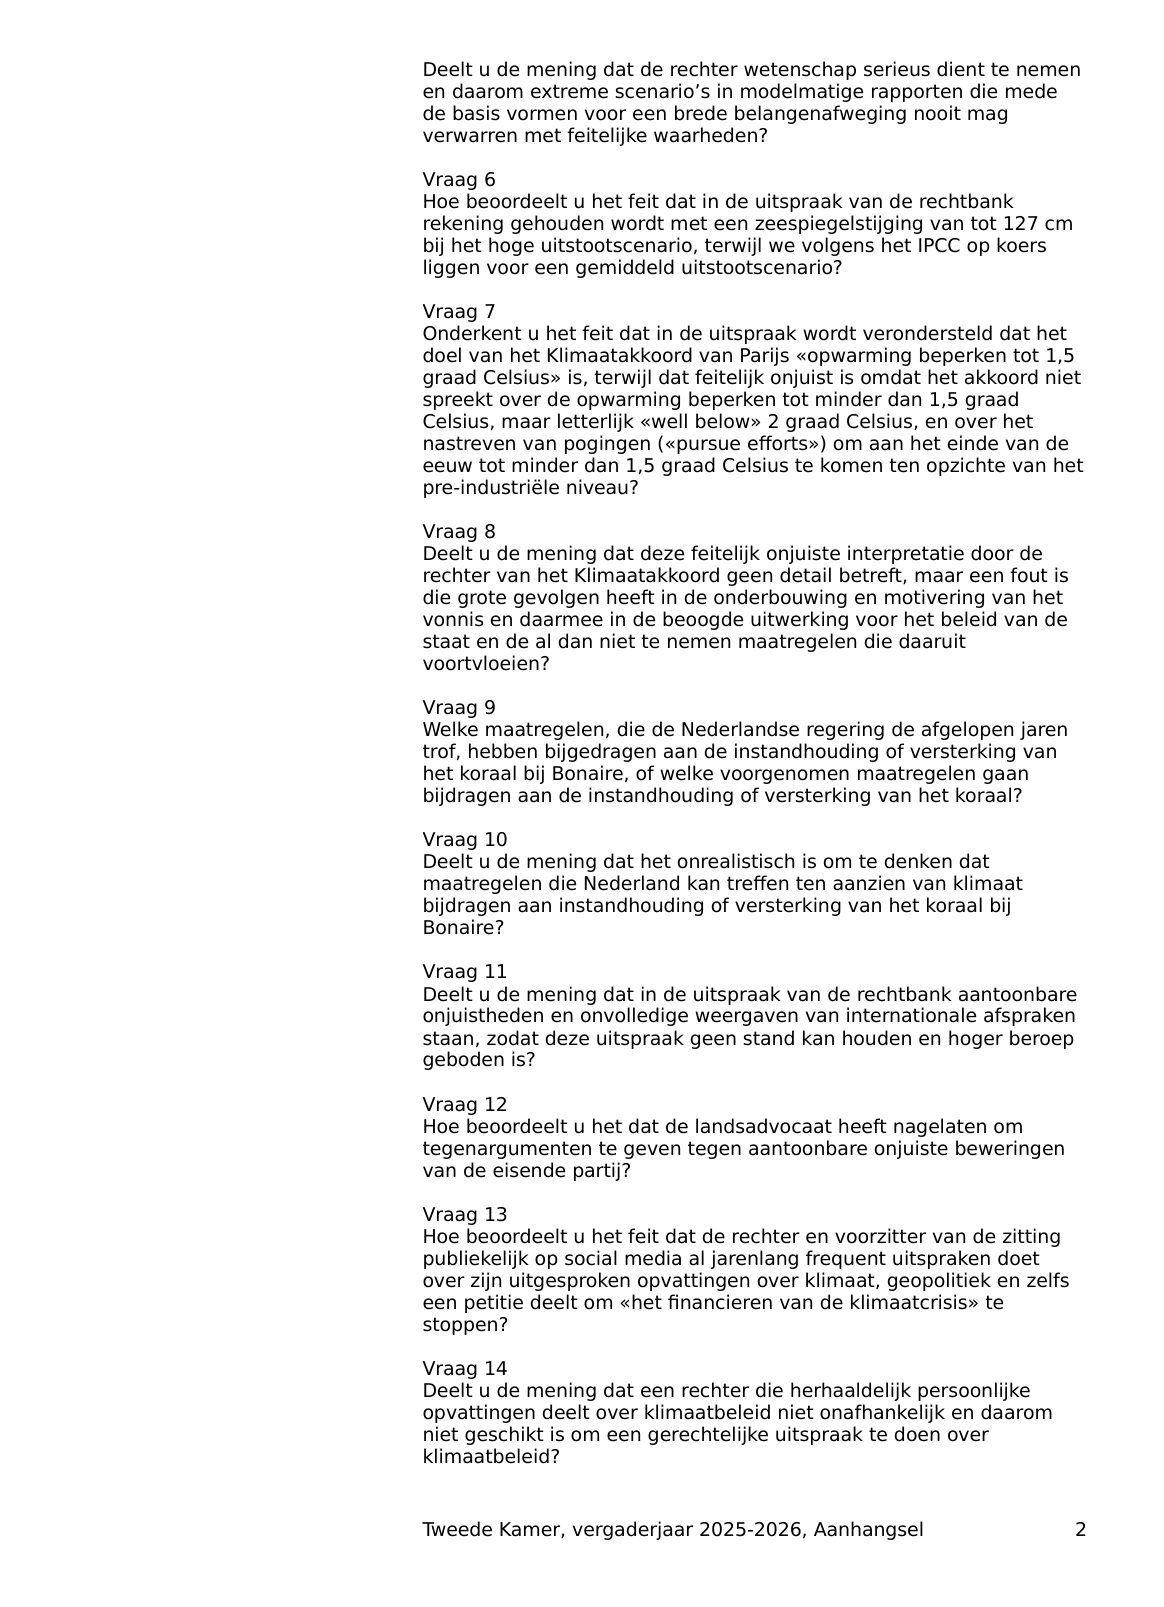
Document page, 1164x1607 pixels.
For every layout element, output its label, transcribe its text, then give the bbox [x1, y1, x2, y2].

text Deelt u de mening dat deze feitelijk onjuiste interpretatie door de rechter van het Klimaatakkoord geen detail betreft, maar een fout is die grote gevolgen heeft in de onderbouwing en motivering van het vonnis en daarmee in de beoogde uitwerking voor het beleid van de staat en de al dan niet te nemen maatregelen die daaruit voortvloeien? [422, 543, 1087, 675]
text Vraag 10 [422, 829, 1087, 851]
text Hoe beoordeelt u het feit dat in de uitspraak van de rechtbank rekening gehouden wordt met een zeespiegelstijging van tot 127 cm bij het hoge uitstootscenario, terwijl we volgens het IPCC op koers liggen voor een gemiddeld uitstootscenario? [422, 191, 1087, 279]
text Vraag 6 [422, 169, 1087, 191]
text Vraag 13 [422, 1204, 1087, 1226]
text Deelt u de mening dat het onrealistisch is om te denken dat maatregelen die Nederland kan treffen ten aanzien van klimaat bijdragen aan instandhouding of versterking van het koraal bij Bonaire? [422, 851, 1087, 939]
text Deelt u de mening dat in de uitspraak van de rechtbank aantoonbare onjuistheden en onvolledige weergaven van internationale afspraken staan, zodat deze uitspraak geen stand kan houden en hoger beroep geboden is? [422, 983, 1087, 1071]
text Deelt u de mening dat een rechter die herhaaldelijk persoonlijke opvattingen deelt over klimaatbeleid niet onafhankelijk en daarom niet geschikt is om een gerechtelijke uitspraak te doen over klimaatbeleid? [422, 1380, 1087, 1468]
text Vraag 11 [422, 961, 1087, 983]
text Vraag 7 [422, 301, 1087, 323]
text Onderkent u het feit dat in de uitspraak wordt verondersteld dat het doel van het Klimaatakkoord van Parijs «opwarming beperken tot 1,5 graad Celsius» is, terwijl dat feitelijk onjuist is omdat het akkoord niet spreekt over de opwarming beperken tot minder dan 1,5 graad Celsius, maar letterlijk «well below» 2 graad Celsius, en over het nastreven van pogingen («pursue efforts») om aan het einde van de eeuw tot minder dan 1,5 graad Celsius te komen ten opzichte van het pre-industriële niveau? [422, 323, 1087, 499]
text Deelt u de mening dat de rechter wetenschap serieus dient te nemen en daarom extreme scenario’s in modelmatige rapporten die mede de basis vormen voor een brede belangenafweging nooit mag verwarren met feitelijke waarheden? [422, 59, 1087, 147]
text Vraag 12 [422, 1093, 1087, 1116]
text Hoe beoordeelt u het feit dat de rechter en voorzitter van de zitting publiekelijk op social media al jarenlang frequent uitspraken doet over zijn uitgesproken opvattingen over klimaat, geopolitiek en zelfs een petitie deelt om «het financieren van de klimaatcrisis» te stoppen? [422, 1226, 1087, 1336]
text Vraag 14 [422, 1358, 1087, 1380]
text Vraag 9 [422, 697, 1087, 719]
text Vraag 8 [422, 521, 1087, 543]
text Hoe beoordeelt u het dat de landsadvocaat heeft nagelaten om tegenargumenten te geven tegen aantoonbare onjuiste beweringen van de eisende partij? [422, 1116, 1087, 1181]
text Welke maatregelen, die de Nederlandse regering de afgelopen jaren trof, hebben bijgedragen aan de instandhouding of versterking van het koraal bij Bonaire, of welke voorgenomen maatregelen gaan bijdragen aan de instandhouding of versterking van het koraal? [422, 719, 1087, 807]
